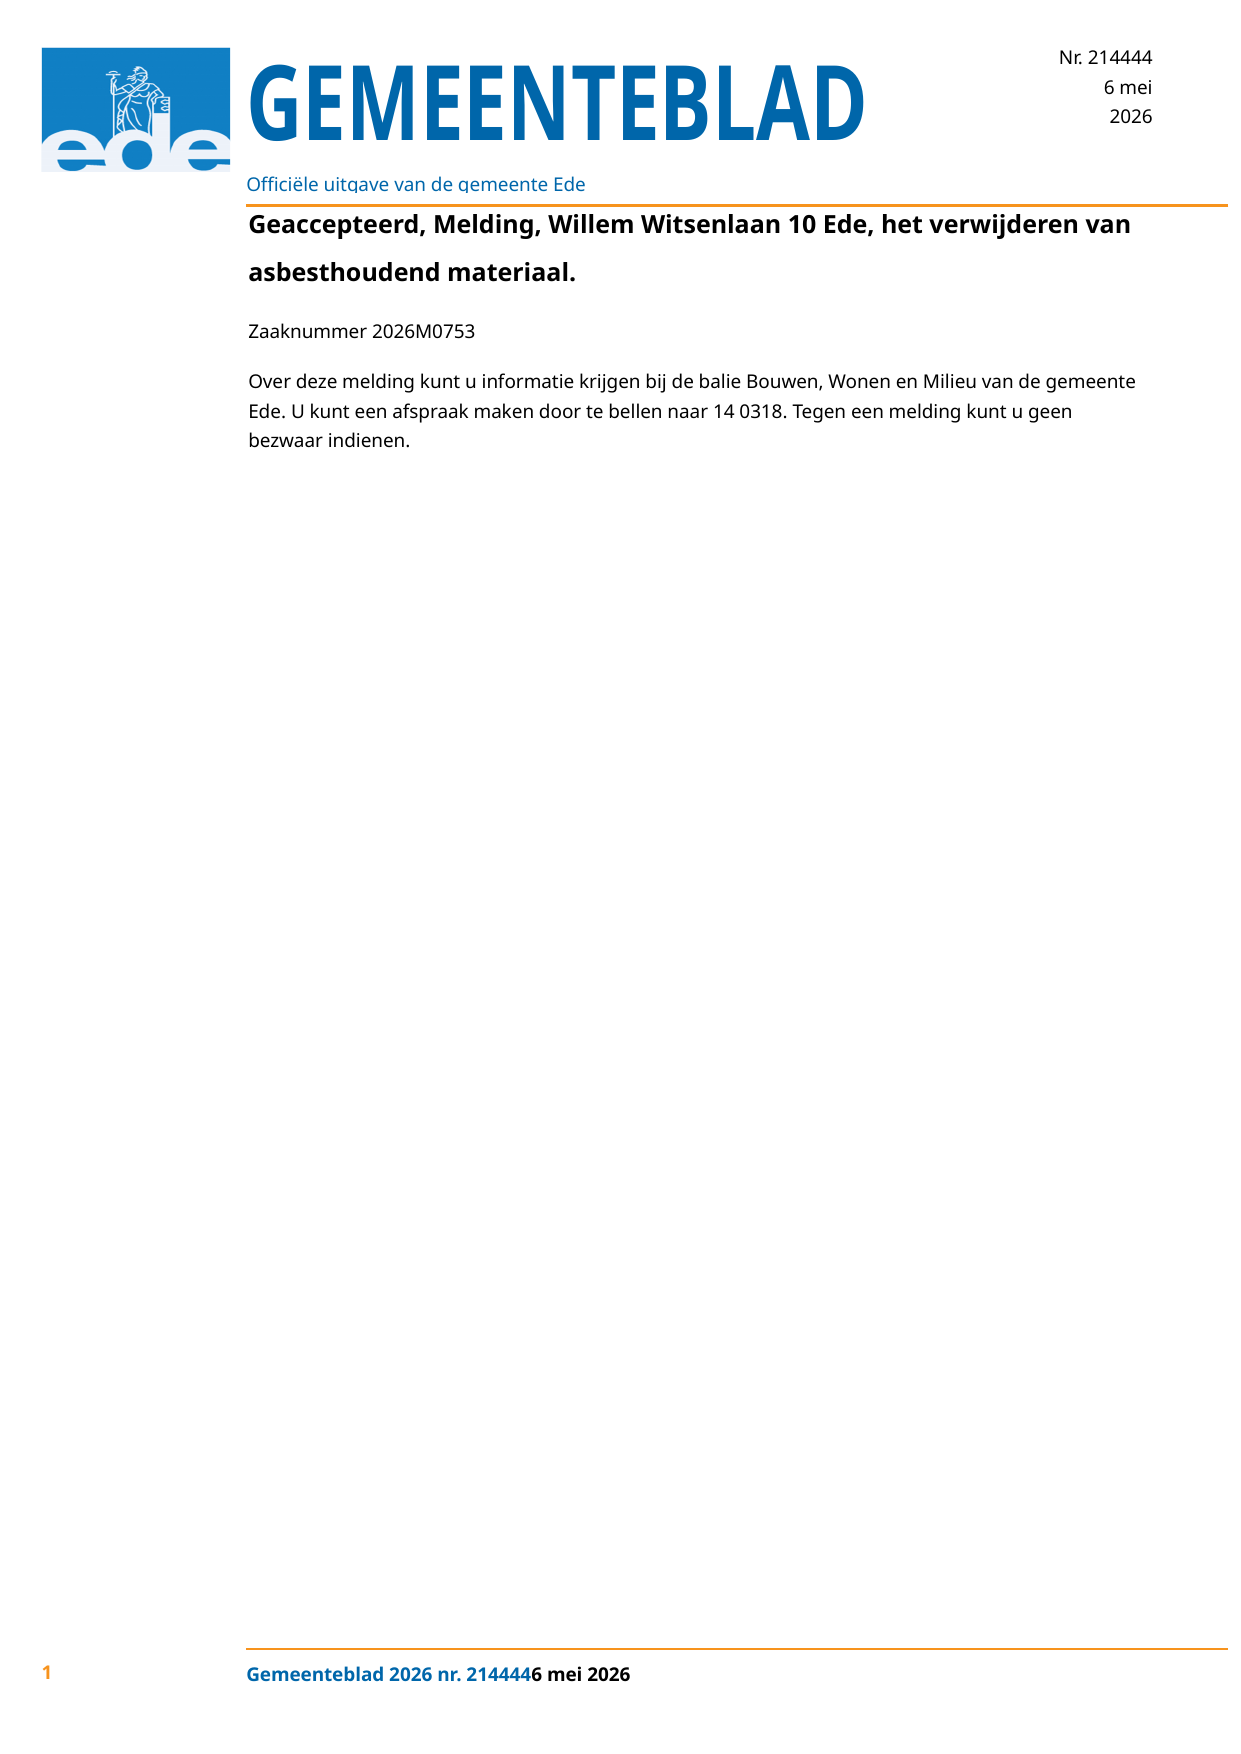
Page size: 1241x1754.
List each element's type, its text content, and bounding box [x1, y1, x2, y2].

text Over deze melding kunt u informatie krijgen bij de balie Bouwen, Wonen en Milieu van de gemeente Ede. U kunt een afspraak maken door te bellen naar 14 0318. Tegen een melding kunt u geen bezwaar indienen. [248, 368, 1152, 453]
text Zaaknummer 2026M0753 [248, 318, 1152, 344]
picture [41, 47, 231, 172]
text Geaccepteerd, Melding, Willem Witsenlaan 10 Ede, het verwijderen van asbesthoudend materiaal. [248, 207, 1152, 288]
